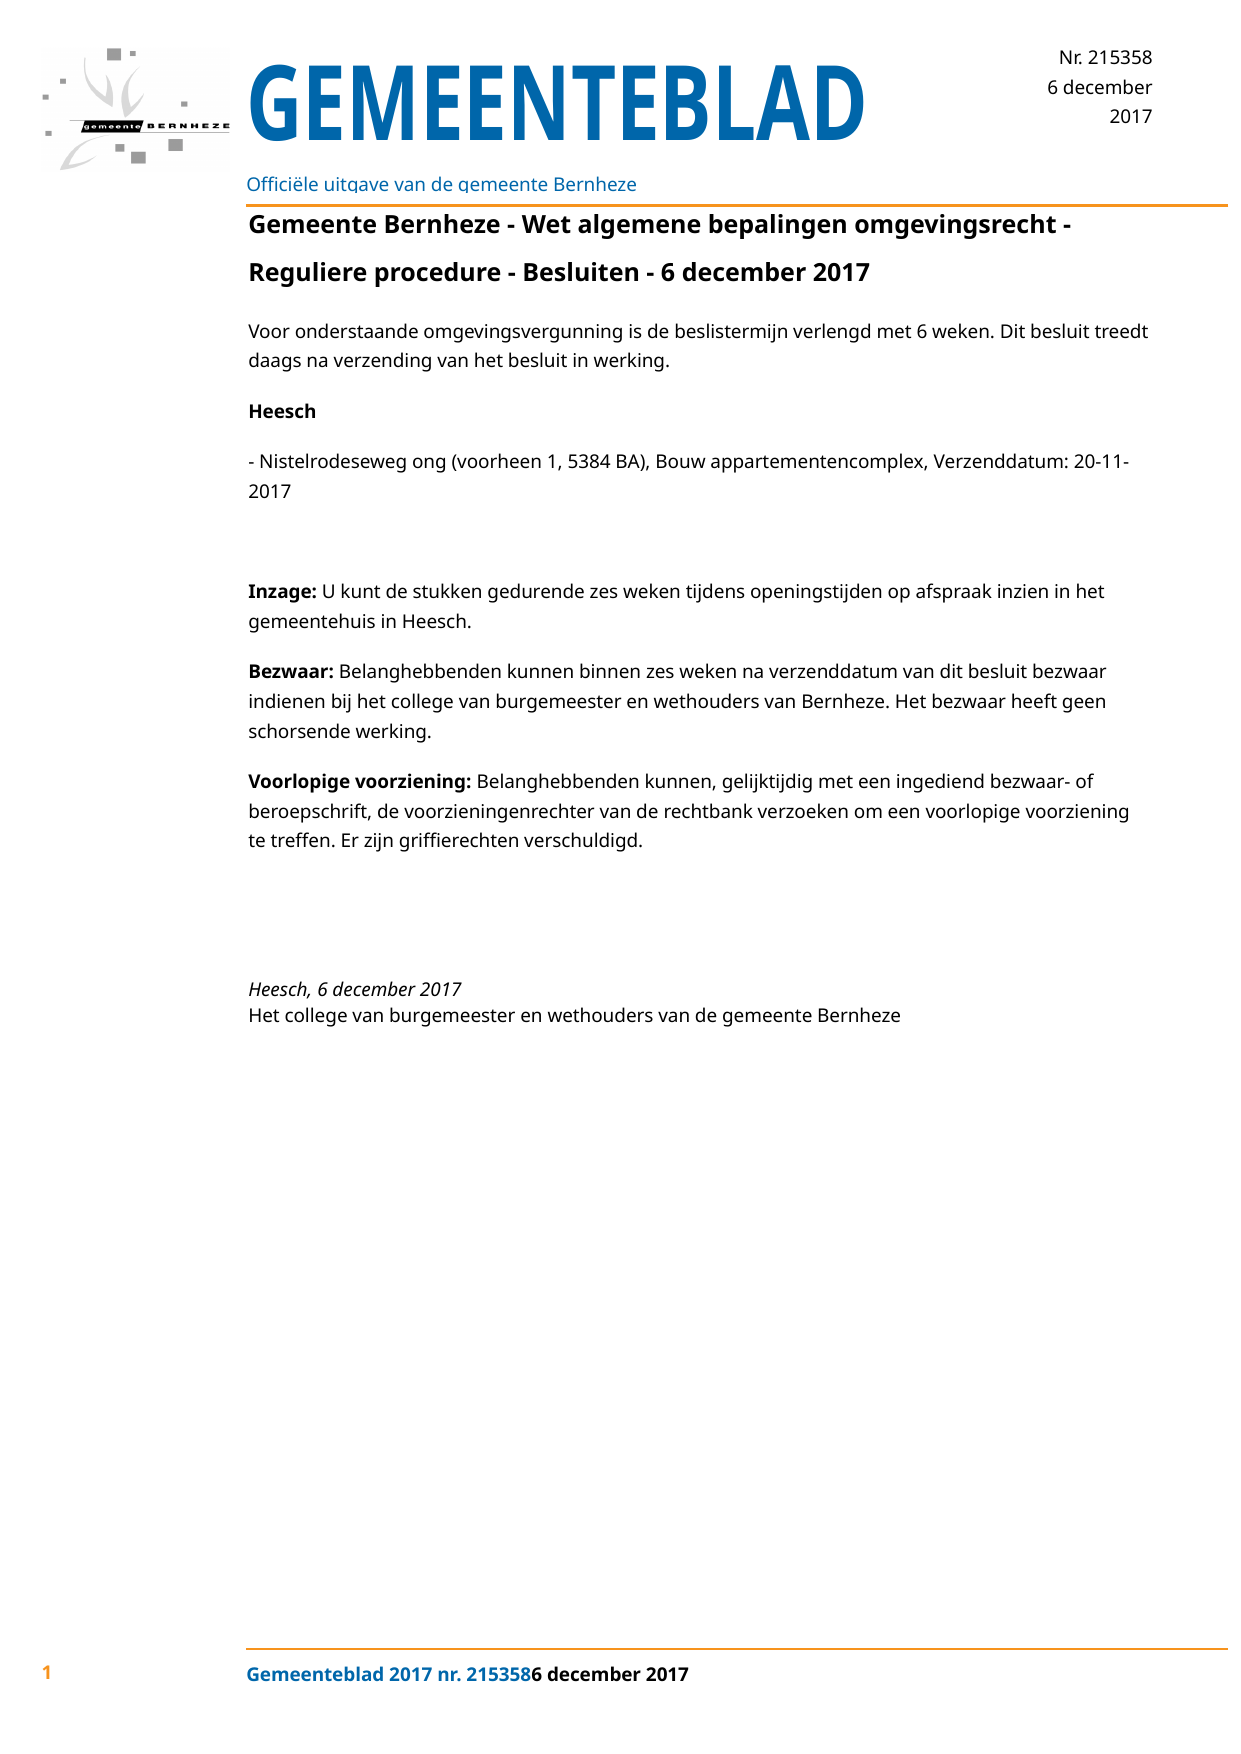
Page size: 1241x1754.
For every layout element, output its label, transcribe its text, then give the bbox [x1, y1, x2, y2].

text Gemeente Bernheze - Wet algemene bepalingen omgevingsrecht - Reguliere procedure - Besluiten - 6 december 2017 [248, 207, 1152, 288]
text Voorlopige voorziening: Belanghebbenden kunnen, gelijktijdig met een ingediend bezwaar- of beroepschrift, de voorzieningenrechter van de rechtbank verzoeken om een voorlopige voorziening te treffen. Er zijn griffierechten verschuldigd. [248, 768, 1152, 853]
text Voor onderstaande omgevingsvergunning is de beslistermijn verlengd met 6 weken. Dit besluit treedt daags na verzending van het besluit in werking. [248, 318, 1152, 373]
text Heesch, 6 december 2017 [248, 976, 1152, 1002]
picture [41, 47, 231, 172]
text Bezwaar: Belanghebbenden kunnen binnen zes weken na verzenddatum van dit besluit bezwaar indienen bij het college van burgemeester en wethouders van Bernheze. Het bezwaar heeft geen schorsende werking. [248, 659, 1152, 744]
text - Nistelrodeseweg ong (voorheen 1, 5384 BA), Bouw appartementencomplex, Verzenddatum: 20-11-2017 [248, 448, 1152, 504]
text Inzage: U kunt de stukken gedurende zes weken tijdens openingstijden op afspraak inzien in het gemeentehuis in Heesch. [248, 579, 1152, 634]
text Het college van burgemeester en wethouders van de gemeente Bernheze [248, 1002, 1152, 1028]
text Heesch [248, 398, 1152, 424]
